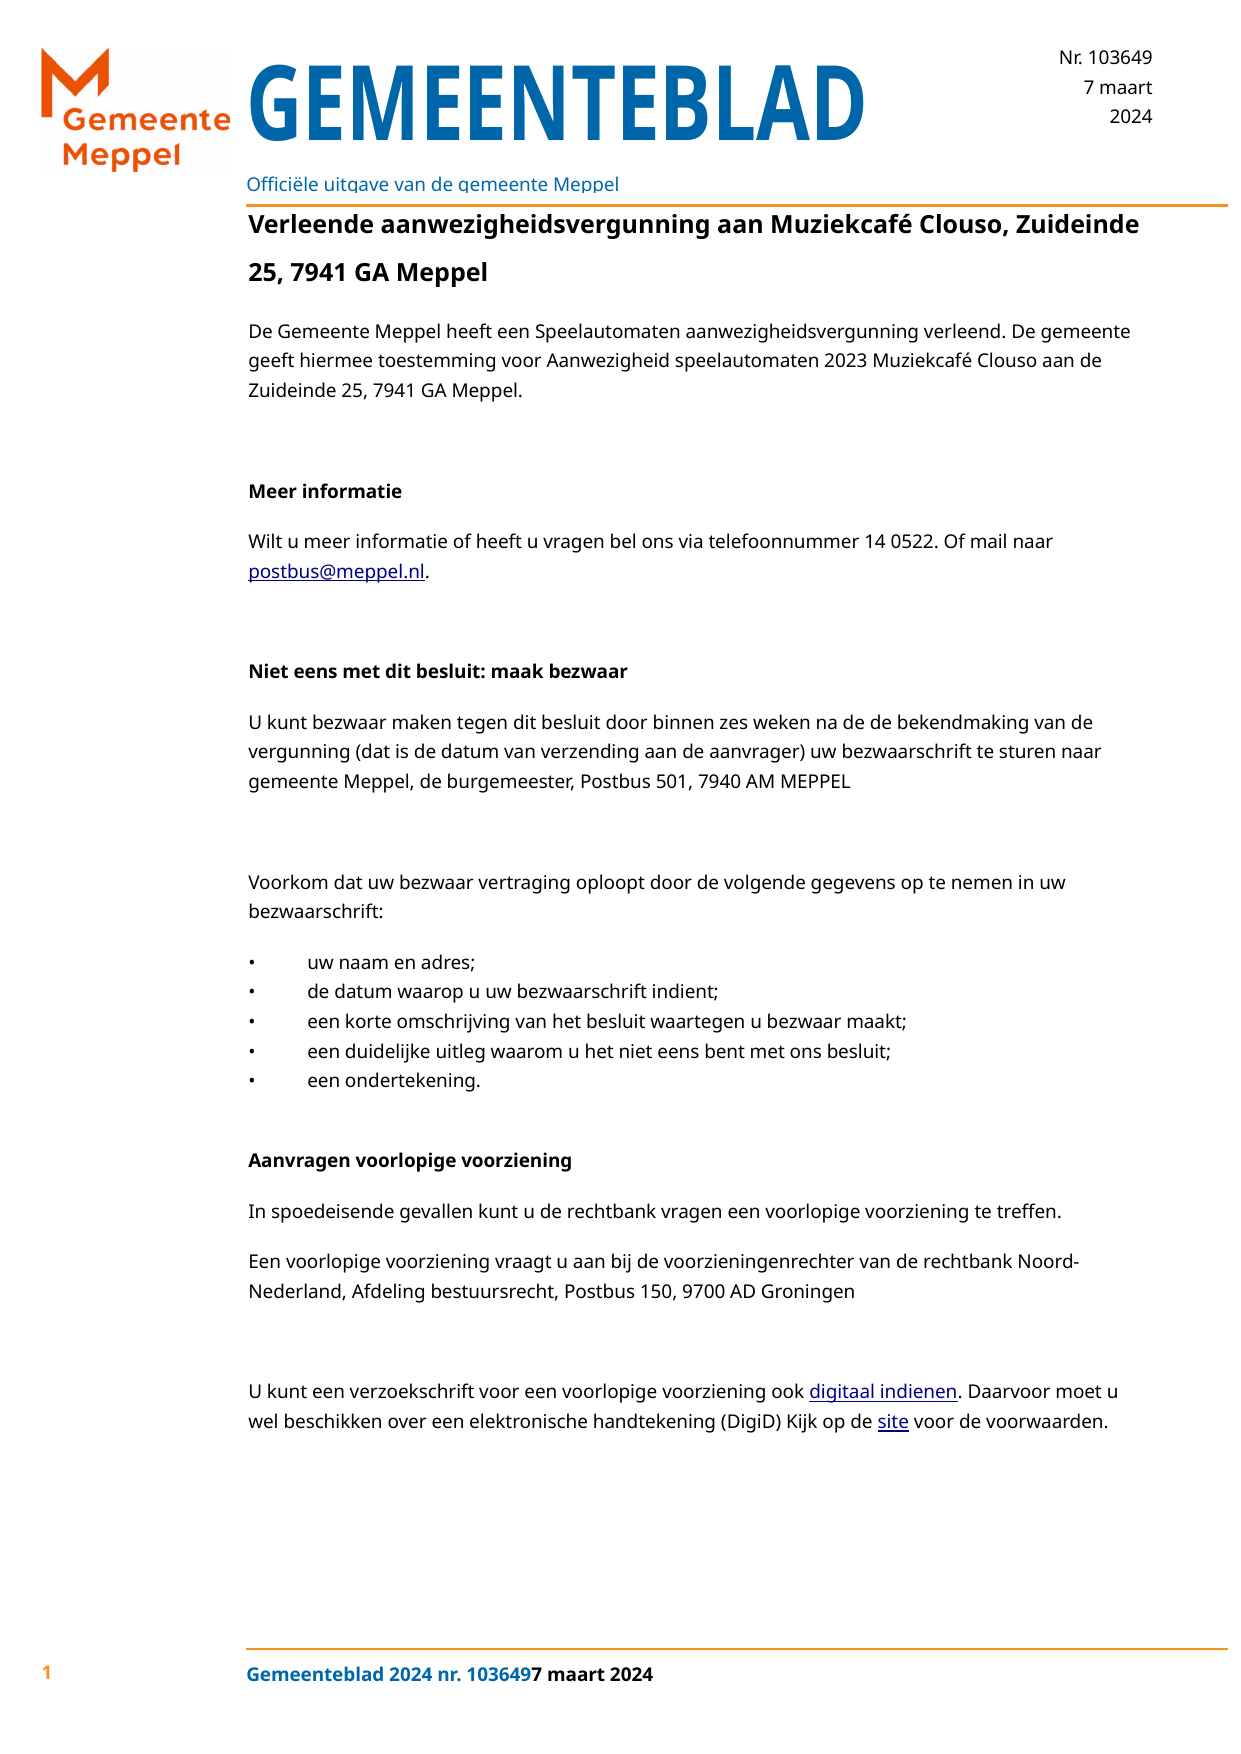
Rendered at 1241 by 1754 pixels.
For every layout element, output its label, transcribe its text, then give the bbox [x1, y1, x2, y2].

text Meer informatie [248, 478, 1152, 504]
text U kunt een verzoekschrift voor een voorlopige voorziening ook digitaal indienen. Daarvoor moet u wel beschikken over een elektronische handtekening (DigiD) Kijk op de site voor de voorwaarden. [248, 1379, 1152, 1434]
text Aanvragen voorlopige voorziening [248, 1147, 1152, 1173]
list een ondertekening. [248, 1067, 1152, 1093]
text Voorkom dat uw bezwaar vertraging oploopt door de volgende gegevens op te nemen in uw bezwaarschrift: [248, 869, 1152, 924]
list een korte omschrijving van het besluit waartegen u bezwaar maakt; [248, 1008, 1152, 1034]
text De Gemeente Meppel heeft een Speelautomaten aanwezigheidsvergunning verleend. De gemeente geeft hiermee toestemming voor Aanwezigheid speelautomaten 2023 Muziekcafé Clouso aan de Zuideinde 25, 7941 GA Meppel. [248, 318, 1152, 403]
text In spoedeisende gevallen kunt u de rechtbank vragen een voorlopige voorziening te treffen. [248, 1198, 1152, 1224]
text Een voorlopige voorziening vraagt u aan bij de voorzieningenrechter van de rechtbank Noord-Nederland, Afdeling bestuursrecht, Postbus 150, 9700 AD Groningen [248, 1248, 1152, 1304]
text U kunt bezwaar maken tegen dit besluit door binnen zes weken na de de bekendmaking van de vergunning (dat is de datum van verzending aan de aanvrager) uw bezwaarschrift te sturen naar gemeente Meppel, de burgemeester, Postbus 501, 7940 AM MEPPEL [248, 709, 1152, 794]
text Verleende aanwezigheidsvergunning aan Muziekcafé Clouso, Zuideinde 25, 7941 GA Meppel [248, 207, 1152, 288]
text Niet eens met dit besluit: maak bezwaar [248, 659, 1152, 684]
text Wilt u meer informatie of heeft u vragen bel ons via telefoonnummer 14 0522. Of mail naar postbus@meppel.nl. [248, 528, 1152, 584]
list de datum waarop u uw bezwaarschrift indient; [248, 979, 1152, 1004]
picture [41, 47, 231, 172]
list uw naam en adres; [248, 949, 1152, 975]
list een duidelijke uitleg waarom u het niet eens bent met ons besluit; [248, 1038, 1152, 1064]
